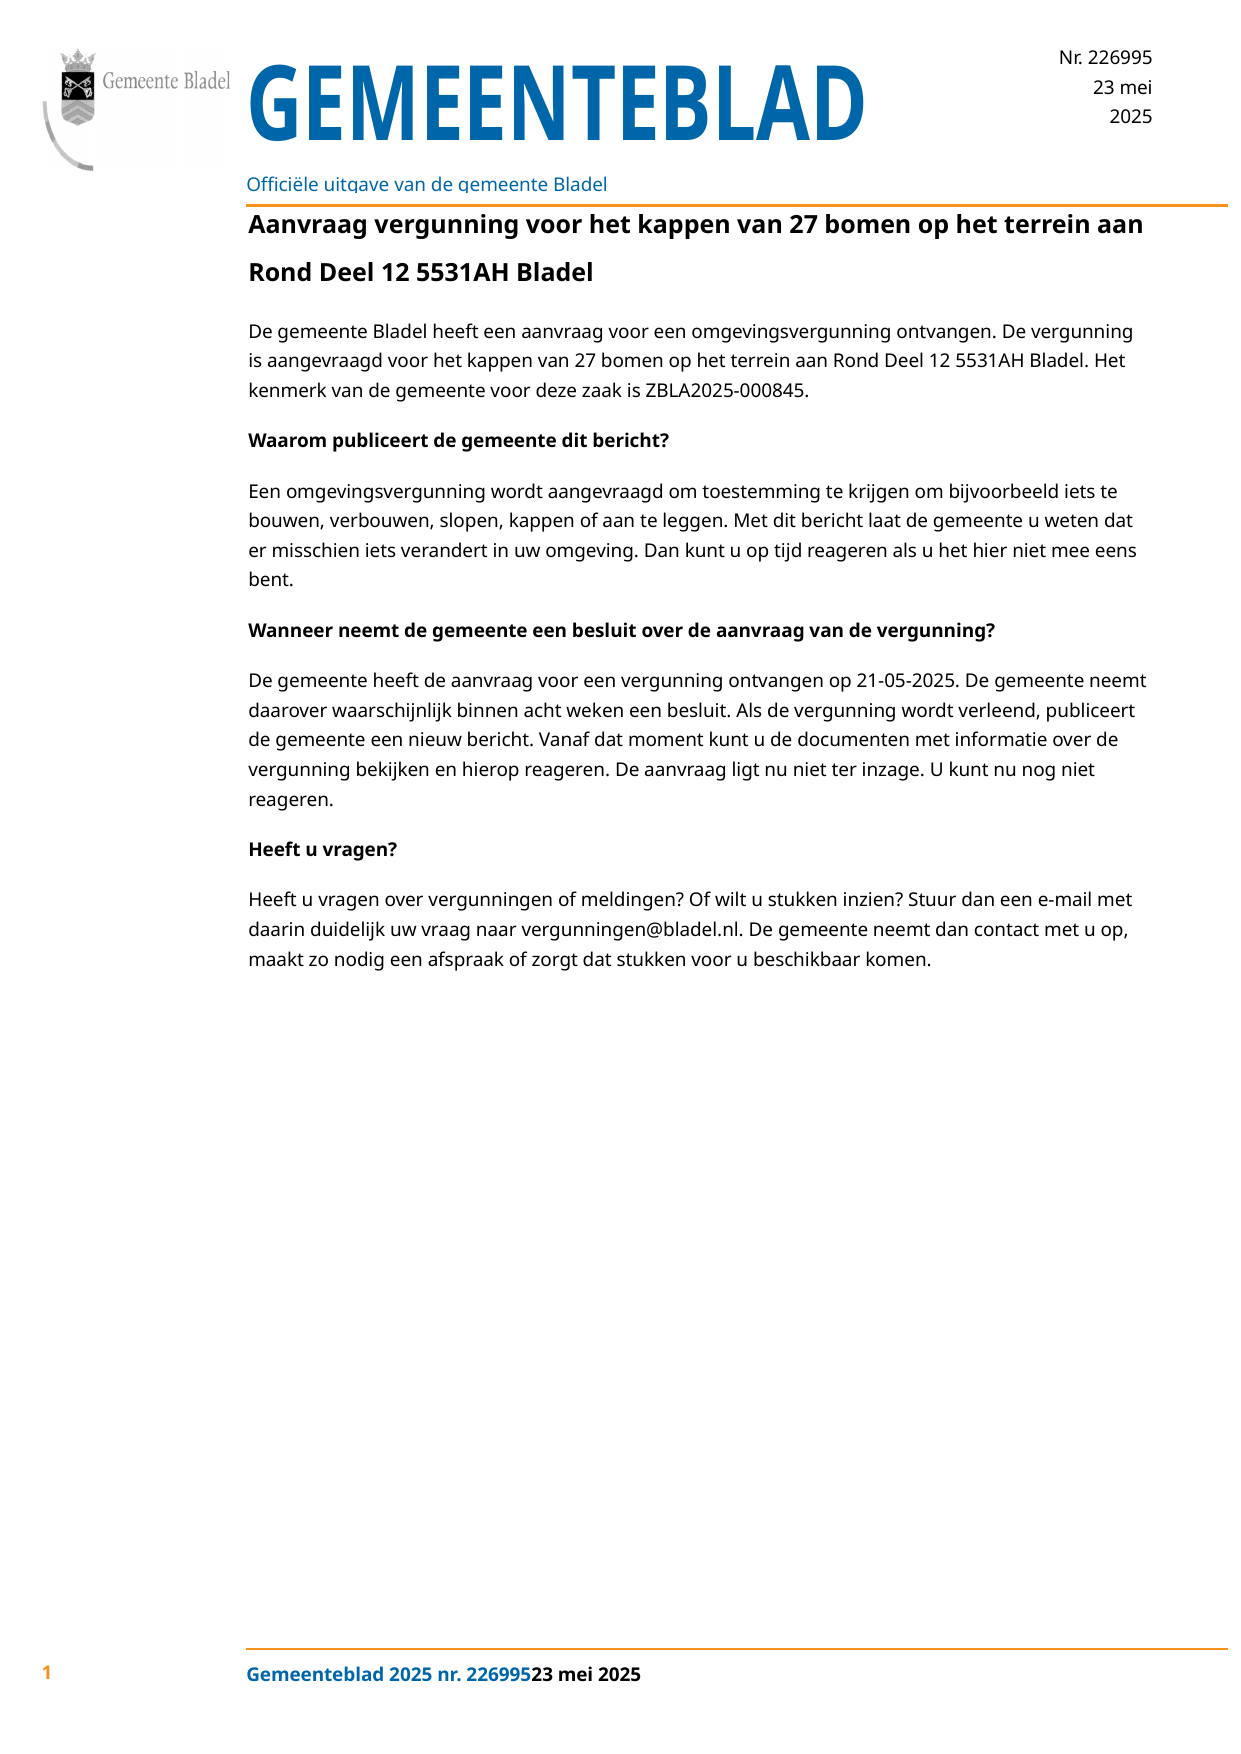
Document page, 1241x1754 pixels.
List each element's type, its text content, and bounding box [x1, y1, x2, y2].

text De gemeente Bladel heeft een aanvraag voor een omgevingsvergunning ontvangen. De vergunning is aangevraagd voor het kappen van 27 bomen op het terrein aan Rond Deel 12 5531AH Bladel. Het kenmerk van de gemeente voor deze zaak is ZBLA2025-000845. [248, 318, 1152, 403]
text Wanneer neemt de gemeente een besluit over de aanvraag van de vergunning? [248, 617, 1152, 643]
text Heeft u vragen over vergunningen of meldingen? Of wilt u stukken inzien? Stuur dan een e-mail met daarin duidelijk uw vraag naar vergunningen@bladel.nl. De gemeente neemt dan contact met u op, maakt zo nodig een afspraak of zorgt dat stukken voor u beschikbaar komen. [248, 887, 1152, 972]
text Heeft u vragen? [248, 836, 1152, 862]
text De gemeente heeft de aanvraag voor een vergunning ontvangen op 21-05-2025. De gemeente neemt daarover waarschijnlijk binnen acht weken een besluit. Als de vergunning wordt verleend, publiceert de gemeente een nieuw bericht. Vanaf dat moment kunt u de documenten met informatie over de vergunning bekijken en hierop reageren. De aanvraag ligt nu niet ter inzage. U kunt nu nog niet reageren. [248, 667, 1152, 812]
text Aanvraag vergunning voor het kappen van 27 bomen op het terrein aan Rond Deel 12 5531AH Bladel [248, 207, 1152, 288]
text Waarom publiceert de gemeente dit bericht? [248, 427, 1152, 453]
picture [41, 47, 231, 172]
text Een omgevingsvergunning wordt aangevraagd om toestemming te krijgen om bijvoorbeeld iets te bouwen, verbouwen, slopen, kappen of aan te leggen. Met dit bericht laat de gemeente u weten dat er misschien iets verandert in uw omgeving. Dan kunt u op tijd reageren als u het hier niet mee eens bent. [248, 478, 1152, 592]
